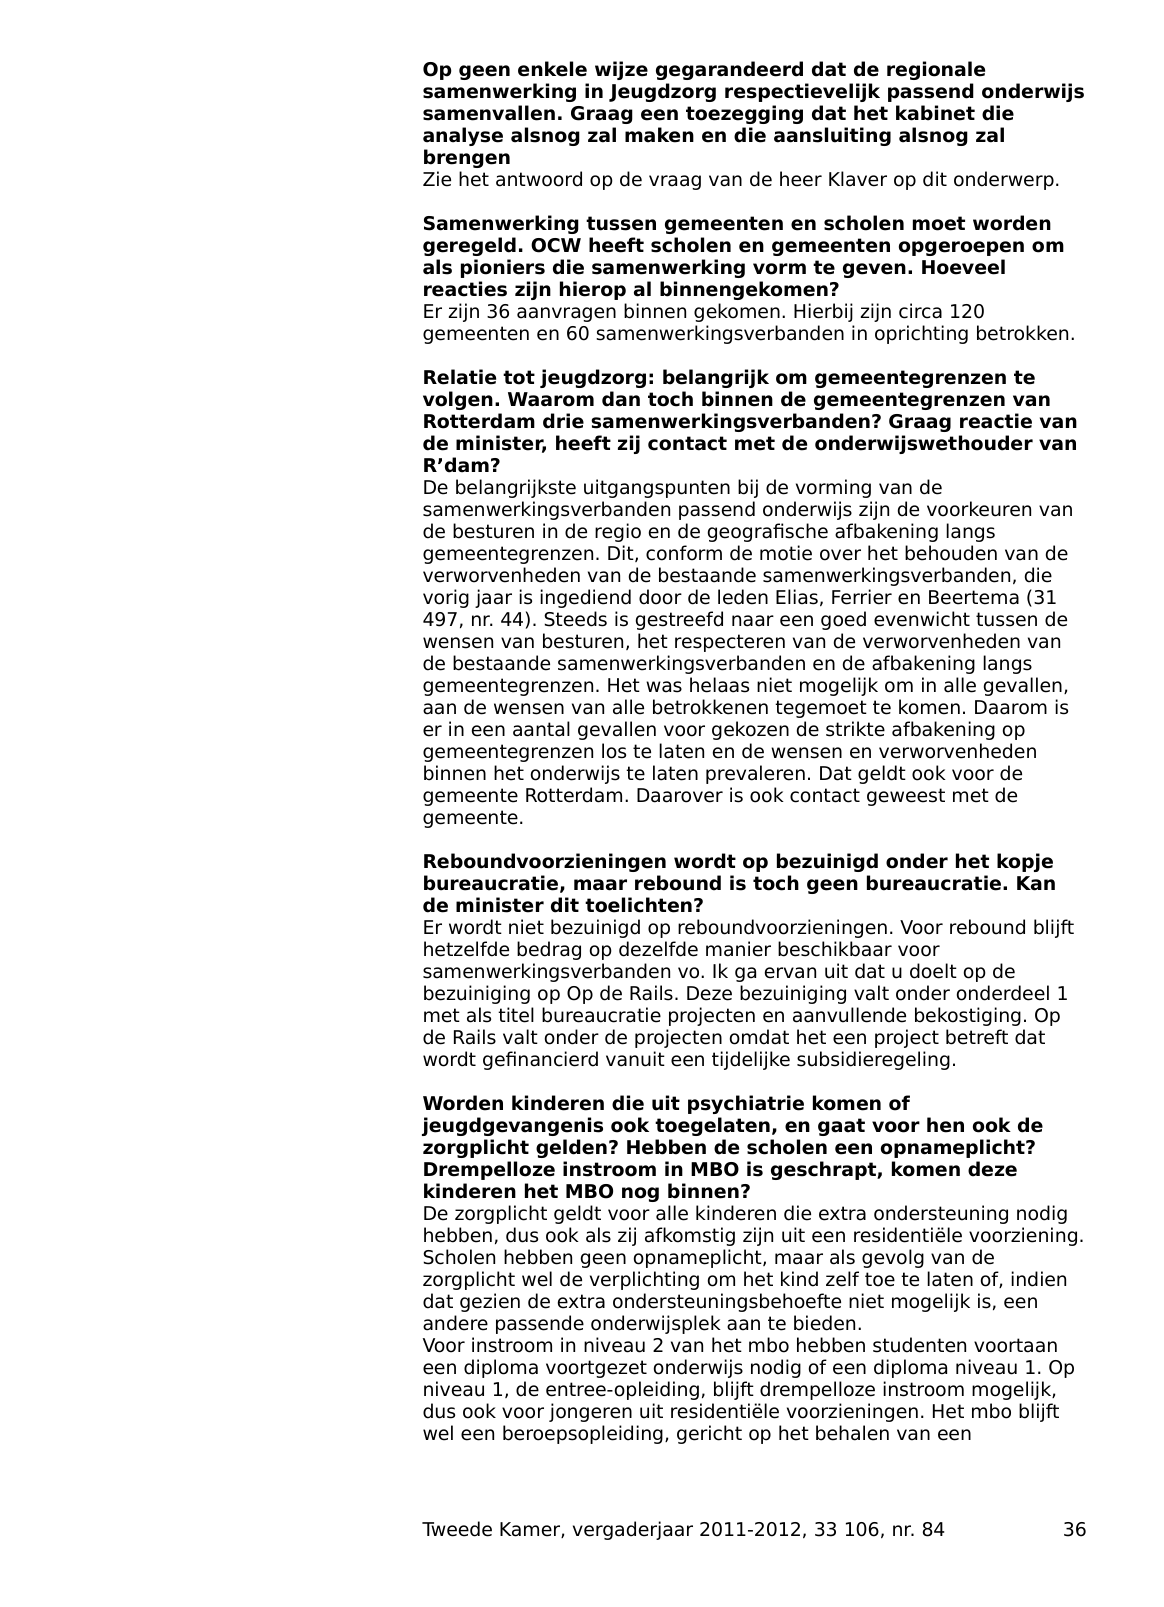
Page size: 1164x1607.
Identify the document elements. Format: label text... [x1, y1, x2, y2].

text Er zijn 36 aanvragen binnen gekomen. Hierbij zijn circa 120 gemeenten en 60 samenwerkingsverbanden in oprichting betrokken. [422, 301, 1087, 345]
text Samenwerking tussen gemeenten en scholen moet worden geregeld. OCW heeft scholen en gemeenten opgeroepen om als pioniers die samenwerking vorm te geven. Hoeveel reacties zijn hierop al binnengekomen? [422, 213, 1087, 301]
text Op geen enkele wijze gegarandeerd dat de regionale samenwerking in Jeugdzorg respectievelijk passend onderwijs samenvallen. Graag een toezegging dat het kabinet die analyse alsnog zal maken en die aansluiting alsnog zal brengen [422, 59, 1087, 169]
text Zie het antwoord op de vraag van de heer Klaver op dit onderwerp. [422, 169, 1087, 191]
text De belangrijkste uitgangspunten bij de vorming van de samenwerkingsverbanden passend onderwijs zijn de voorkeuren van de besturen in de regio en de geografische afbakening langs gemeentegrenzen. Dit, conform de motie over het behouden van de verworvenheden van de bestaande samenwerkingsverbanden, die vorig jaar is ingediend door de leden Elias, Ferrier en Beertema (31 497, nr. 44). Steeds is gestreefd naar een goed evenwicht tussen de wensen van besturen, het respecteren van de verworvenheden van de bestaande samenwerkingsverbanden en de afbakening langs gemeentegrenzen. Het was helaas niet mogelijk om in alle gevallen, aan de wensen van alle betrokkenen tegemoet te komen. Daarom is er in een aantal gevallen voor gekozen de strikte afbakening op gemeentegrenzen los te laten en de wensen en verworvenheden binnen het onderwijs te laten prevaleren. Dat geldt ook voor de gemeente Rotterdam. Daarover is ook contact geweest met de gemeente. [422, 477, 1087, 829]
text Er wordt niet bezuinigd op reboundvoorzieningen. Voor rebound blijft hetzelfde bedrag op dezelfde manier beschikbaar voor samenwerkingsverbanden vo. Ik ga ervan uit dat u doelt op de bezuiniging op Op de Rails. Deze bezuiniging valt onder onderdeel 1 met als titel bureaucratie projecten en aanvullende bekostiging. Op de Rails valt onder de projecten omdat het een project betreft dat wordt gefinancierd vanuit een tijdelijke subsidieregeling. [422, 917, 1087, 1071]
text Relatie tot jeugdzorg: belangrijk om gemeentegrenzen te volgen. Waarom dan toch binnen de gemeentegrenzen van Rotterdam drie samenwerkingsverbanden? Graag reactie van de minister, heeft zij contact met de onderwijswethouder van R’dam? [422, 367, 1087, 477]
text Worden kinderen die uit psychiatrie komen of jeugdgevangenis ook toegelaten, en gaat voor hen ook de zorgplicht gelden? Hebben de scholen een opnameplicht? Drempelloze instroom in MBO is geschrapt, komen deze kinderen het MBO nog binnen? [422, 1093, 1087, 1203]
text De zorgplicht geldt voor alle kinderen die extra ondersteuning nodig hebben, dus ook als zij afkomstig zijn uit een residentiële voorziening. Scholen hebben geen opnameplicht, maar als gevolg van de zorgplicht wel de verplichting om het kind zelf toe te laten of, indien dat gezien de extra ondersteuningsbehoefte niet mogelijk is, een andere passende onderwijsplek aan te bieden. [422, 1203, 1087, 1335]
text Reboundvoorzieningen wordt op bezuinigd onder het kopje bureaucratie, maar rebound is toch geen bureaucratie. Kan de minister dit toelichten? [422, 851, 1087, 917]
text Voor instroom in niveau 2 van het mbo hebben studenten voortaan een diploma voortgezet onderwijs nodig of een diploma niveau 1. Op niveau 1, de entree-opleiding, blijft drempelloze instroom mogelijk, dus ook voor jongeren uit residentiële voorzieningen. Het mbo blijft wel een beroepsopleiding, gericht op het behalen van een [422, 1335, 1087, 1444]
